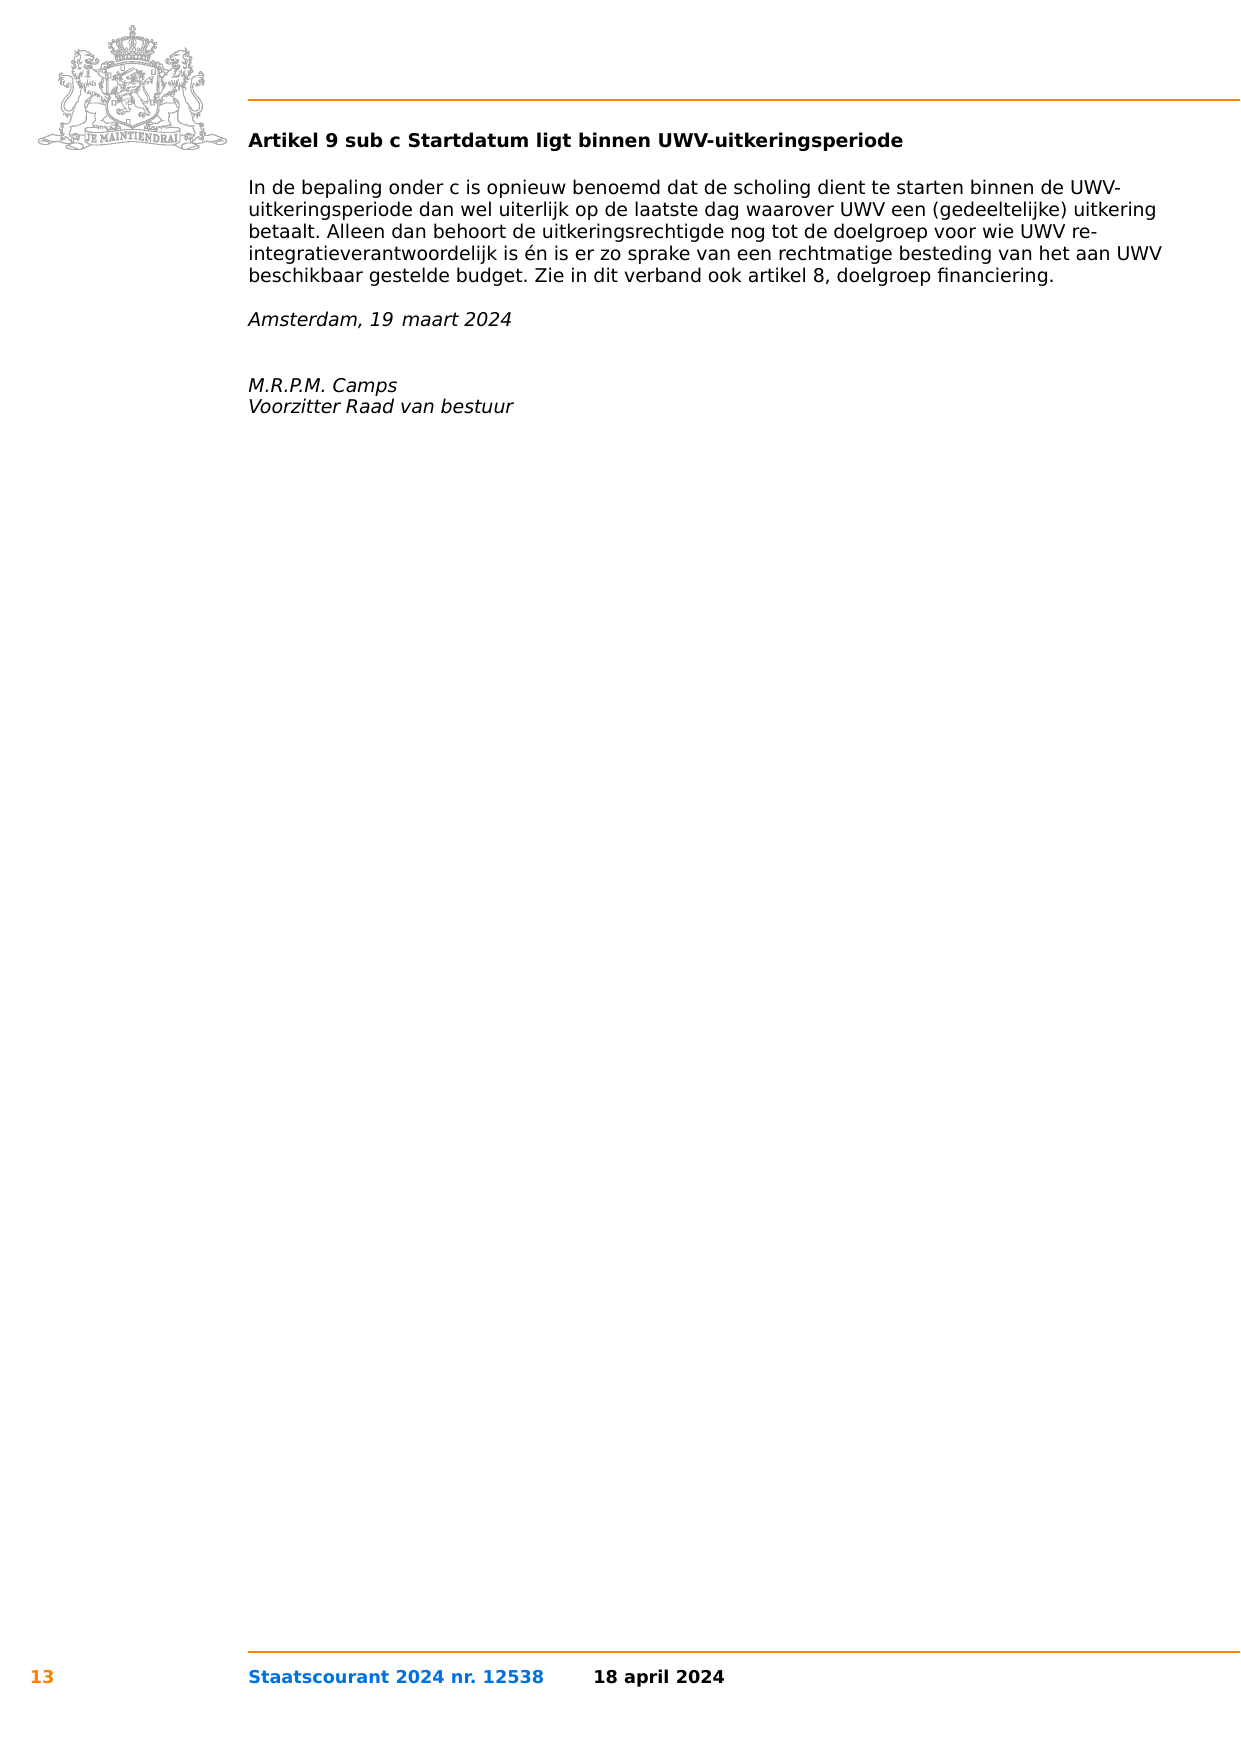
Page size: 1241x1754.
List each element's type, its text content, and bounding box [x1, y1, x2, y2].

text In de bepaling onder c is opnieuw benoemd dat de scholing dient te starten binnen de UWV-uitkeringsperiode dan wel uiterlijk op de laatste dag waarover UWV een (gedeeltelijke) uitkering betaalt. Alleen dan behoort de uitkeringsrechtigde nog tot de doelgroep voor wie UWV re-integratieverantwoordelijk is én is er zo sprake van een rechtmatige besteding van het aan UWV beschikbaar gestelde budget. Zie in dit verband ook artikel 8, doelgroep financiering. [248, 177, 1163, 287]
text M.R.P.M. Camps Voorzitter Raad van bestuur [248, 352, 1163, 418]
subtitle Artikel 9 sub c Startdatum ligt binnen UWV-uitkeringsperiode [248, 130, 1163, 152]
text Amsterdam, 19 maart 2024 [248, 309, 1163, 331]
picture [38, 25, 227, 150]
